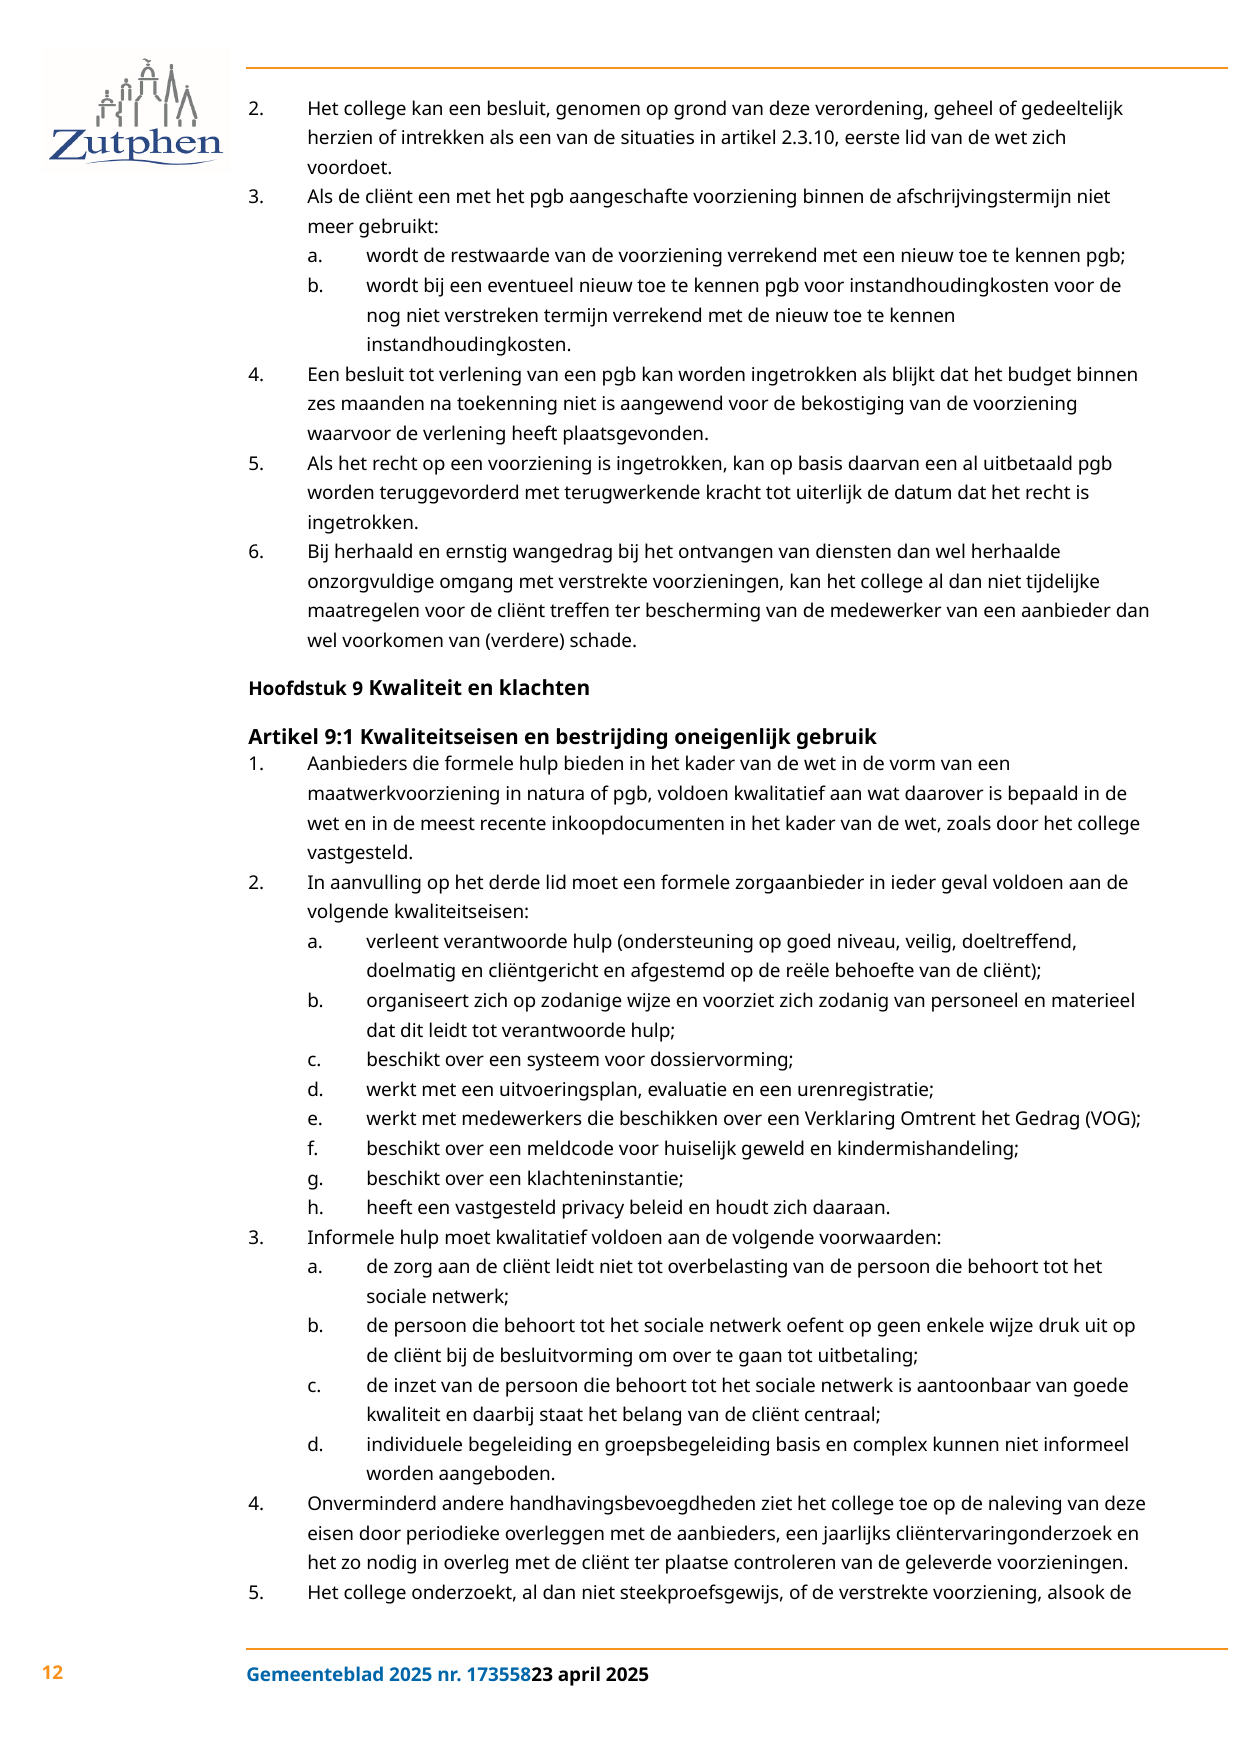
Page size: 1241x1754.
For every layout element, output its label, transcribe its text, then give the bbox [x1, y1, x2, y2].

picture [41, 47, 231, 172]
list Bij herhaald en ernstig wangedrag bij het ontvangen van diensten dan wel herhaalde onzorgvuldige omgang met verstrekte voorzieningen, kan het college al dan niet tijdelijke maatregelen voor de cliënt treffen ter bescherming van de medewerker van een aanbieder dan wel voorkomen van (verdere) schade. [248, 538, 1152, 653]
list organiseert zich op zodanige wijze en voorziet zich zodanig van personeel en materieel dat dit leidt tot verantwoorde hulp; [307, 987, 1152, 1043]
list beschikt over een systeem voor dossiervorming; [307, 1046, 1152, 1072]
list Informele hulp moet kwalitatief voldoen aan de volgende voorwaarden: [248, 1224, 1152, 1250]
list beschikt over een meldcode voor huiselijk geweld en kindermishandeling; [307, 1135, 1152, 1161]
list Het college onderzoekt, al dan niet steekproefsgewijs, of de verstrekte voorziening, alsook de [248, 1579, 1152, 1605]
list de inzet van de persoon die behoort tot het sociale netwerk is aantoonbaar van goede kwaliteit en daarbij staat het belang van de cliënt centraal; [307, 1372, 1152, 1427]
list de zorg aan de cliënt leidt niet tot overbelasting van de persoon die behoort tot het sociale netwerk; [307, 1253, 1152, 1309]
list de persoon die behoort tot het sociale netwerk oefent op geen enkele wijze druk uit op de cliënt bij de besluitvorming om over te gaan tot uitbetaling; [307, 1313, 1152, 1368]
list werkt met medewerkers die beschikken over een Verklaring Omtrent het Gedrag (VOG); [307, 1106, 1152, 1131]
list Het college kan een besluit, genomen op grond van deze verordening, geheel of gedeeltelijk herzien of intrekken als een van de situaties in artikel 2.3.10, eerste lid van de wet zich voordoet. [248, 95, 1152, 180]
list Aanbieders die formele hulp bieden in het kader van de wet in de vorm van een maatwerkvoorziening in natura of pgb, voldoen kwalitatief aan wat daarover is bepaald in de wet en in de meest recente inkoopdocumenten in het kader van de wet, zoals door het college vastgesteld. [248, 751, 1152, 865]
list In aanvulling op het derde lid moet een formele zorgaanbieder in ieder geval voldoen aan de volgende kwaliteitseisen: [248, 869, 1152, 924]
list werkt met een uitvoeringsplan, evaluatie en een urenregistratie; [307, 1076, 1152, 1102]
list Als het recht op een voorziening is ingetrokken, kan op basis daarvan een al uitbetaald pgb worden teruggevorderd met terugwerkende kracht tot uiterlijk de datum dat het recht is ingetrokken. [248, 450, 1152, 535]
list individuele begeleiding en groepsbegeleiding basis en complex kunnen niet informeel worden aangeboden. [307, 1431, 1152, 1486]
list verleent verantwoorde hulp (ondersteuning op goed niveau, veilig, doeltreffend, doelmatig en cliëntgericht en afgestemd op de reële behoefte van de cliënt); [307, 928, 1152, 983]
list beschikt over een klachteninstantie; [307, 1165, 1152, 1191]
text Artikel 9:1 Kwaliteitseisen en bestrijding oneigenlijk gebruik [248, 722, 1152, 751]
text Hoofdstuk 9 Kwaliteit en klachten [248, 673, 1152, 701]
list Als de cliënt een met het pgb aangeschafte voorziening binnen de afschrijvingstermijn niet meer gebruikt: [248, 183, 1152, 239]
list heeft een vastgesteld privacy beleid en houdt zich daaraan. [307, 1194, 1152, 1220]
list Een besluit tot verlening van een pgb kan worden ingetrokken als blijkt dat het budget binnen zes maanden na toekenning niet is aangewend voor de bekostiging van de voorziening waarvoor de verlening heeft plaatsgevonden. [248, 361, 1152, 446]
list wordt de restwaarde van de voorziening verrekend met een nieuw toe te kennen pgb; [307, 243, 1152, 268]
list wordt bij een eventueel nieuw toe te kennen pgb voor instandhoudingkosten voor de nog niet verstreken termijn verrekend met de nieuw toe te kennen instandhoudingkosten. [307, 272, 1152, 357]
list Onverminderd andere handhavingsbevoegdheden ziet het college toe op de naleving van deze eisen door periodieke overleggen met de aanbieders, een jaarlijks cliëntervaringonderzoek en het zo nodig in overleg met de cliënt ter plaatse controleren van de geleverde voorzieningen. [248, 1490, 1152, 1575]
